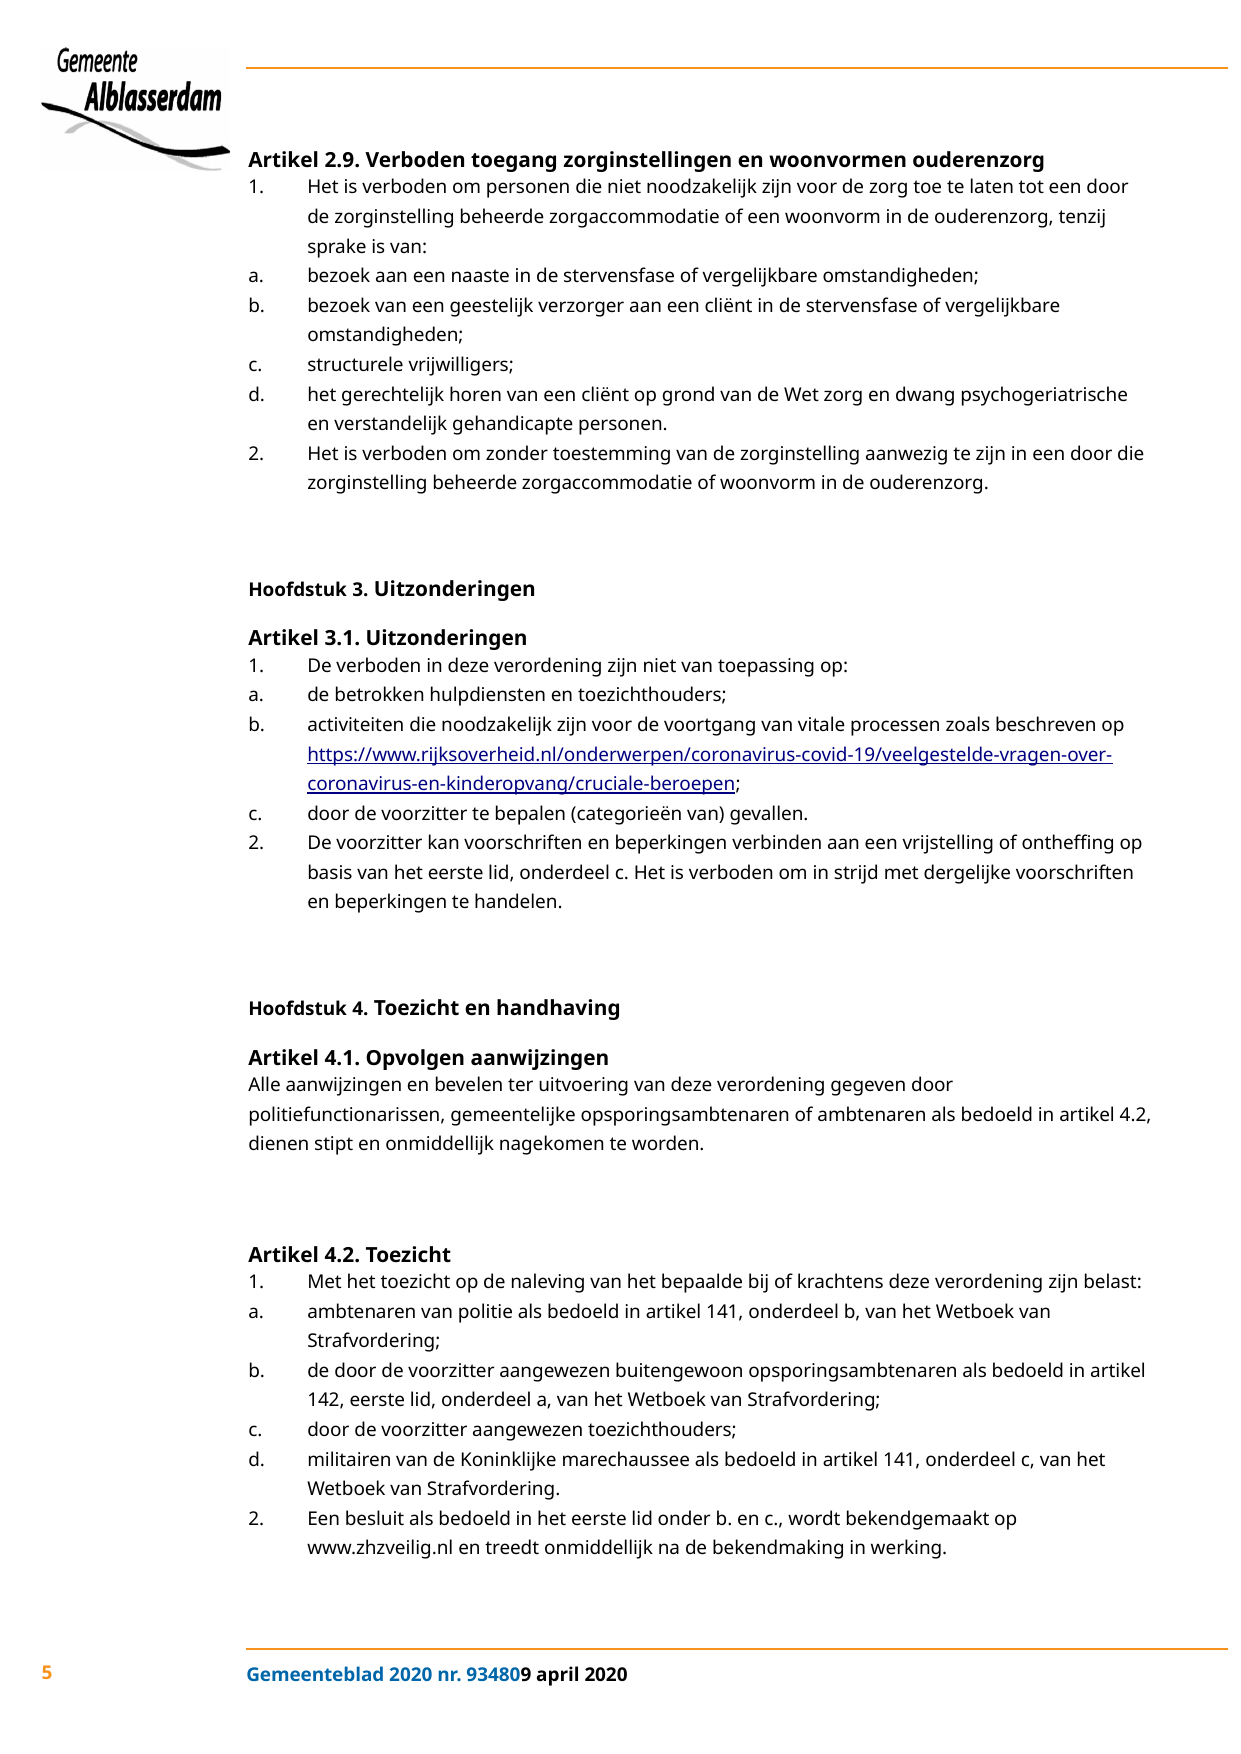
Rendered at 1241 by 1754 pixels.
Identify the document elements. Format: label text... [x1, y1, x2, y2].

text Hoofdstuk 4. Toezicht en handhaving [248, 993, 1152, 1022]
list de betrokken hulpdiensten en toezichthouders; [248, 682, 1152, 707]
list bezoek aan een naaste in de stervensfase of vergelijkbare omstandigheden; [248, 262, 1152, 288]
list De verboden in deze verordening zijn niet van toepassing op: [248, 652, 1152, 678]
text Artikel 4.2. Toezicht [248, 1240, 1152, 1268]
text Artikel 4.1. Opvolgen aanwijzingen [248, 1043, 1152, 1071]
list Met het toezicht op de naleving van het bepaalde bij of krachtens deze verordening zijn belast: [248, 1268, 1152, 1294]
list De voorzitter kan voorschriften en beperkingen verbinden aan een vrijstelling of ontheffing op basis van het eerste lid, onderdeel c. Het is verboden om in strijd met dergelijke voorschriften en beperkingen te handelen. [248, 829, 1152, 914]
text Alle aanwijzingen en bevelen ter uitvoering van deze verordening gegeven door politiefunctionarissen, gemeentelijke opsporingsambtenaren of ambtenaren als bedoeld in artikel 4.2, dienen stipt en onmiddellijk nagekomen te worden. [248, 1071, 1152, 1156]
list het gerechtelijk horen van een cliënt op grond van de Wet zorg en dwang psychogeriatrische en verstandelijk gehandicapte personen. [248, 381, 1152, 436]
text Artikel 2.9. Verboden toegang zorginstellingen en woonvormen ouderenzorg [248, 145, 1152, 174]
list bezoek van een geestelijk verzorger aan een cliënt in de stervensfase of vergelijkbare omstandigheden; [248, 292, 1152, 347]
list structurele vrijwilligers; [248, 351, 1152, 377]
list activiteiten die noodzakelijk zijn voor de voortgang van vitale processen zoals beschreven op https://www.rijksoverheid.nl/onderwerpen/coronavirus-covid-19/veelgestelde-vragen-over-coronavirus-en-kinderopvang/cruciale-beroepen; [248, 711, 1152, 796]
text Hoofdstuk 3. Uitzonderingen [248, 574, 1152, 603]
text Artikel 3.1. Uitzonderingen [248, 623, 1152, 652]
list militairen van de Koninklijke marechaussee als bedoeld in artikel 141, onderdeel c, van het Wetboek van Strafvordering. [248, 1446, 1152, 1501]
list door de voorzitter aangewezen toezichthouders; [248, 1416, 1152, 1442]
list Een besluit als bedoeld in het eerste lid onder b. en c., wordt bekendgemaakt op www.zhzveilig.nl en treedt onmiddellijk na de bekendmaking in werking. [248, 1505, 1152, 1560]
picture [41, 47, 231, 172]
list Het is verboden om personen die niet noodzakelijk zijn voor de zorg toe te laten tot een door de zorginstelling beheerde zorgaccommodatie of een woonvorm in de ouderenzorg, tenzij sprake is van: [248, 174, 1152, 258]
list Het is verboden om zonder toestemming van de zorginstelling aanwezig te zijn in een door die zorginstelling beheerde zorgaccommodatie of woonvorm in de ouderenzorg. [248, 440, 1152, 495]
list ambtenaren van politie als bedoeld in artikel 141, onderdeel b, van het Wetboek van Strafvordering; [248, 1298, 1152, 1353]
list de door de voorzitter aangewezen buitengewoon opsporingsambtenaren als bedoeld in artikel 142, eerste lid, onderdeel a, van het Wetboek van Strafvordering; [248, 1357, 1152, 1412]
list door de voorzitter te bepalen (categorieën van) gevallen. [248, 800, 1152, 826]
